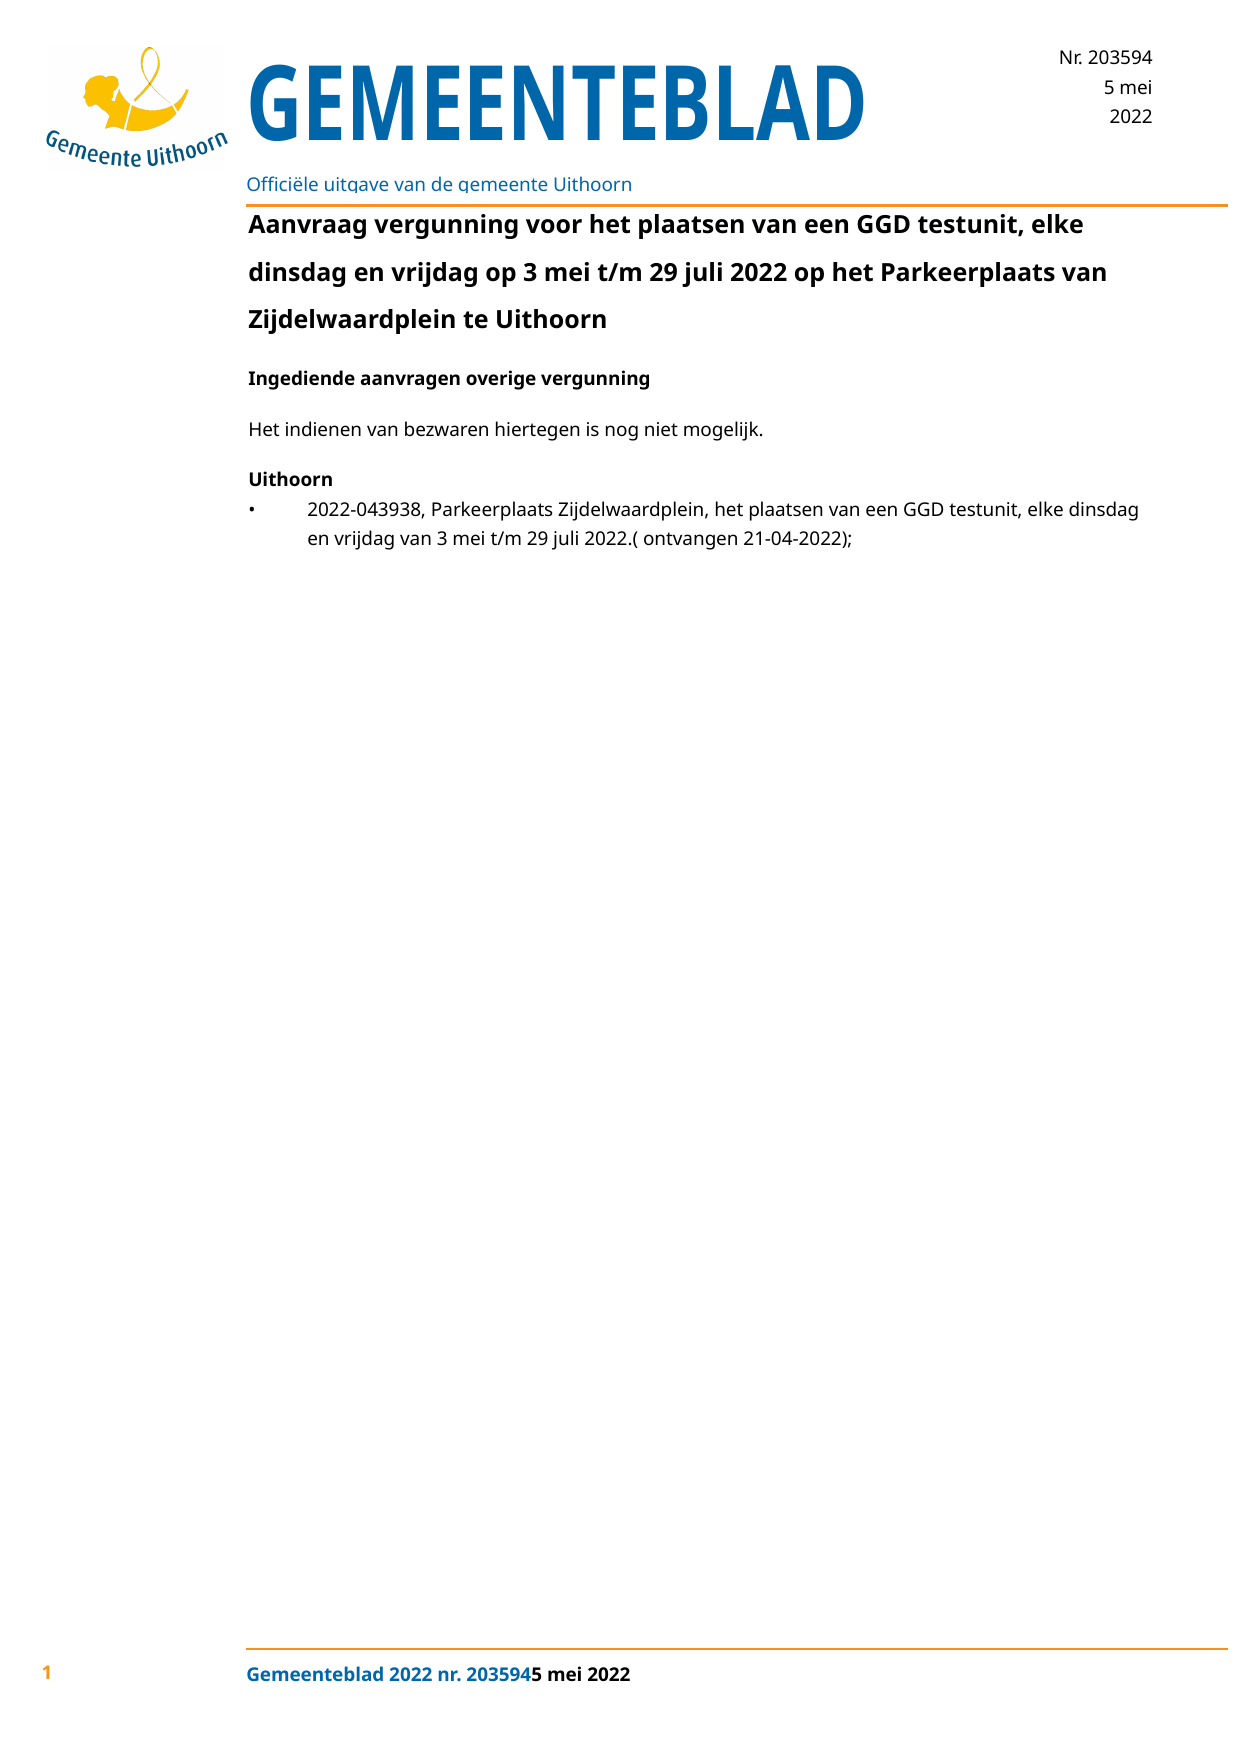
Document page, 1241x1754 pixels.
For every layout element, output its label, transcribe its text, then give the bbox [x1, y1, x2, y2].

text Aanvraag vergunning voor het plaatsen van een GGD testunit, elke dinsdag en vrijdag op 3 mei t/m 29 juli 2022 op het Parkeerplaats van Zijdelwaardplein te Uithoorn [248, 207, 1152, 336]
text Ingediende aanvragen overige vergunning [248, 366, 1152, 391]
picture [41, 47, 231, 172]
text Uithoorn [248, 466, 1152, 492]
text Het indienen van bezwaren hiertegen is nog niet mogelijk. [248, 416, 1152, 442]
list 2022-043938, Parkeerplaats Zijdelwaardplein, het plaatsen van een GGD testunit, elke dinsdag en vrijdag van 3 mei t/m 29 juli 2022.( ontvangen 21-04-2022); [248, 496, 1152, 551]
